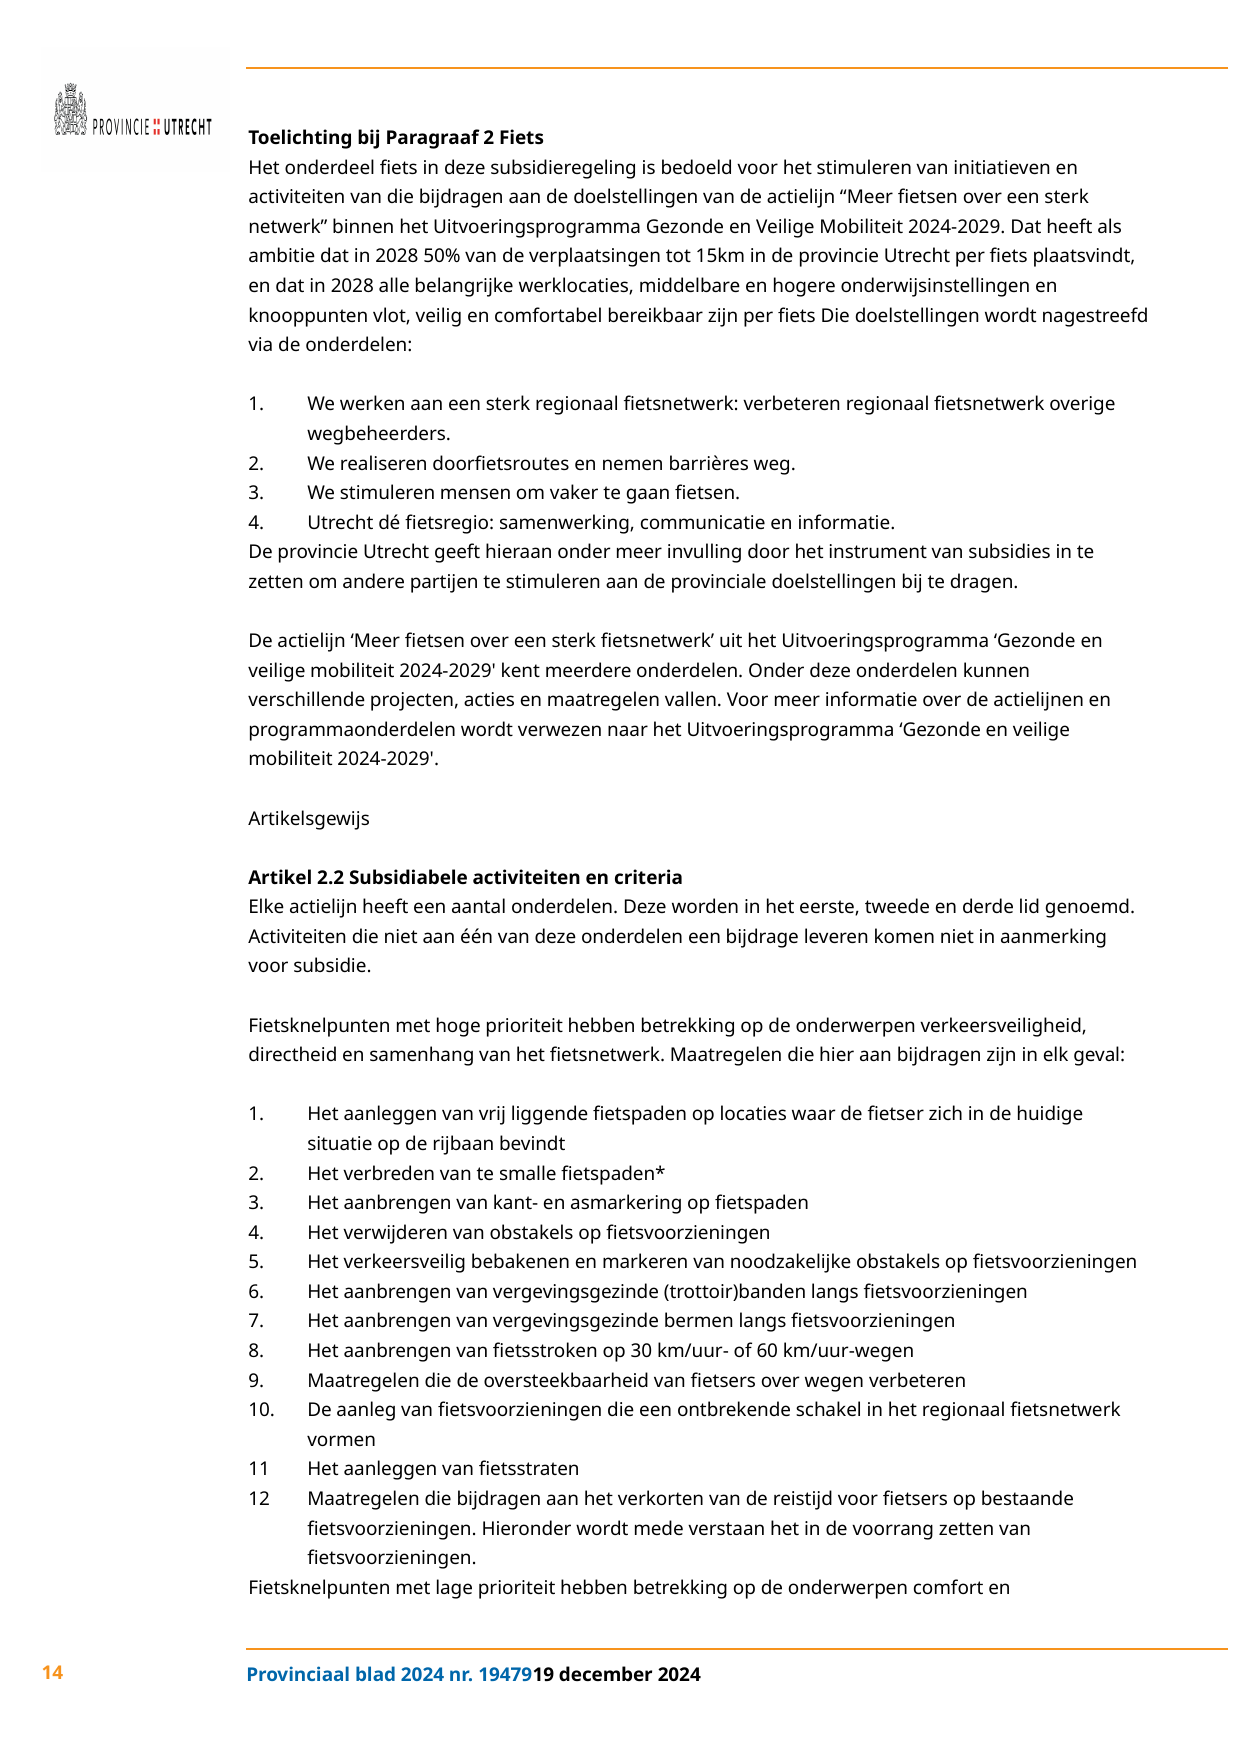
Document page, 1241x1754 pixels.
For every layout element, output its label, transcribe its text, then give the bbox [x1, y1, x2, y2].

text De actielijn ‘Meer fietsen over een sterk fietsnetwerk’ uit het Uitvoeringsprogramma ‘Gezonde en veilige mobiliteit 2024-2029' kent meerdere onderdelen. Onder deze onderdelen kunnen verschillende projecten, acties en maatregelen vallen. Voor meer informatie over de actielijnen en programmaonderdelen wordt verwezen naar het Uitvoeringsprogramma ‘Gezonde en veilige mobiliteit 2024-2029'. [248, 627, 1152, 771]
list Het verkeersveilig bebakenen en markeren van noodzakelijke obstakels op fietsvoorzieningen [248, 1248, 1152, 1274]
text De provincie Utrecht geeft hieraan onder meer invulling door het instrument van subsidies in te zetten om andere partijen te stimuleren aan de provinciale doelstellingen bij te dragen. [248, 538, 1152, 594]
list Het aanleggen van fietsstraten [248, 1456, 1152, 1481]
text Artikel 2.2 Subsidiabele activiteiten en criteria [248, 864, 1152, 890]
list Het aanbrengen van vergevingsgezinde (trottoir)banden langs fietsvoorzieningen [248, 1278, 1152, 1304]
list Het aanbrengen van kant- en asmarkering op fietspaden [248, 1189, 1152, 1215]
list Maatregelen die bijdragen aan het verkorten van de reistijd voor fietsers op bestaande fietsvoorzieningen. Hieronder wordt mede verstaan het in de voorrang zetten van fietsvoorzieningen. [248, 1485, 1152, 1570]
list Het aanbrengen van fietsstroken op 30 km/uur- of 60 km/uur-wegen [248, 1337, 1152, 1363]
list Het aanleggen van vrij liggende fietspaden op locaties waar de fietser zich in de huidige situatie op de rijbaan bevindt [248, 1101, 1152, 1156]
text Elke actielijn heeft een aantal onderdelen. Deze worden in het eerste, tweede en derde lid genoemd. Activiteiten die niet aan één van deze onderdelen een bijdrage leveren komen niet in aanmerking voor subsidie. [248, 893, 1152, 978]
list Het verwijderen van obstakels op fietsvoorzieningen [248, 1219, 1152, 1245]
text Artikelsgewijs [248, 805, 1152, 831]
text Het onderdeel fiets in deze subsidieregeling is bedoeld voor het stimuleren van initiatieven en activiteiten van die bijdragen aan de doelstellingen van de actielijn “Meer fietsen over een sterk netwerk” binnen het Uitvoeringsprogramma Gezonde en Veilige Mobiliteit 2024-2029. Dat heeft als ambitie dat in 2028 50% van de verplaatsingen tot 15km in de provincie Utrecht per fiets plaatsvindt, en dat in 2028 alle belangrijke werklocaties, middelbare en hogere onderwijsinstellingen en knooppunten vlot, veilig en comfortabel bereikbaar zijn per fiets Die doelstellingen wordt nagestreefd via de onderdelen: [248, 154, 1152, 357]
list We realiseren doorfietsroutes en nemen barrières weg. [248, 450, 1152, 476]
list We stimuleren mensen om vaker te gaan fietsen. [248, 479, 1152, 505]
text Toelichting bij Paragraaf 2 Fiets [248, 124, 1152, 150]
list De aanleg van fietsvoorzieningen die een ontbrekende schakel in het regionaal fietsnetwerk vormen [248, 1396, 1152, 1452]
list We werken aan een sterk regionaal fietsnetwerk: verbeteren regionaal fietsnetwerk overige wegbeheerders. [248, 391, 1152, 446]
text Fietsknelpunten met hoge prioriteit hebben betrekking op de onderwerpen verkeersveiligheid, directheid en samenhang van het fietsnetwerk. Maatregelen die hier aan bijdragen zijn in elk geval: [248, 1012, 1152, 1067]
list Het verbreden van te smalle fietspaden* [248, 1160, 1152, 1186]
list Maatregelen die de oversteekbaarheid van fietsers over wegen verbeteren [248, 1367, 1152, 1393]
list Het aanbrengen van vergevingsgezinde bermen langs fietsvoorzieningen [248, 1308, 1152, 1333]
picture [41, 47, 231, 172]
list Utrecht dé fietsregio: samenwerking, communicatie en informatie. [248, 509, 1152, 535]
text Fietsknelpunten met lage prioriteit hebben betrekking op de onderwerpen comfort en [248, 1574, 1152, 1600]
